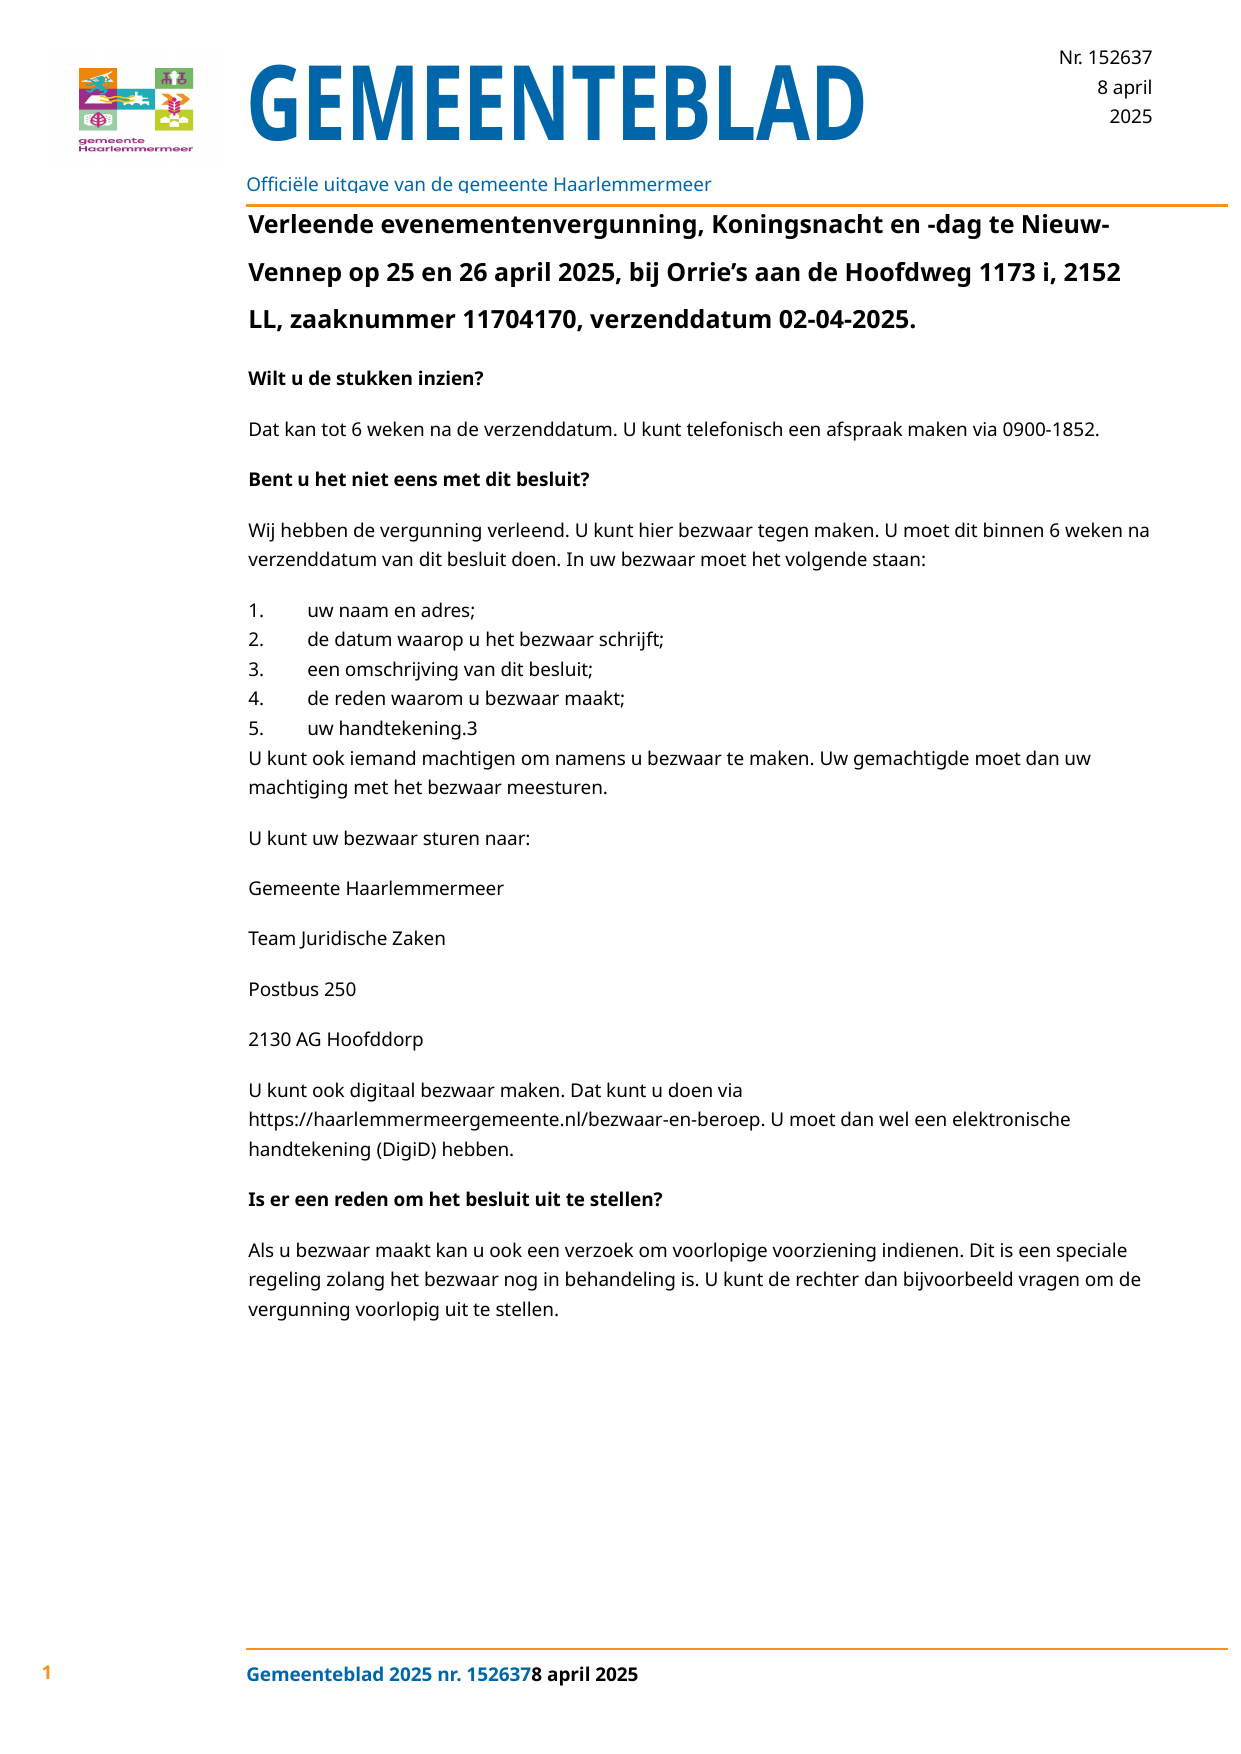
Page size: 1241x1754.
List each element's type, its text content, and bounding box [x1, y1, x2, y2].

text U kunt ook digitaal bezwaar maken. Dat kunt u doen via https://haarlemmermeergemeente.nl/bezwaar-en-beroep. U moet dan wel een elektronische handtekening (DigiD) hebben. [248, 1077, 1152, 1162]
text Wilt u de stukken inzien? [248, 366, 1152, 391]
list een omschrijving van dit besluit; [248, 656, 1152, 682]
picture [41, 47, 231, 172]
text Verleende evenementenvergunning, Koningsnacht en -dag te Nieuw-Vennep op 25 en 26 april 2025, bij Orrie’s aan de Hoofdweg 1173 i, 2152 LL, zaaknummer 11704170, verzenddatum 02-04-2025. [248, 207, 1152, 336]
text 2130 AG Hoofddorp [248, 1026, 1152, 1052]
list de reden waarom u bezwaar maakt; [248, 686, 1152, 711]
list uw naam en adres; [248, 597, 1152, 622]
text Postbus 250 [248, 976, 1152, 1002]
text U kunt ook iemand machtigen om namens u bezwaar te maken. Uw gemachtigde moet dan uw machtiging met het bezwaar meesturen. [248, 745, 1152, 800]
text Bent u het niet eens met dit besluit? [248, 466, 1152, 492]
list uw handtekening.3 [248, 715, 1152, 741]
text Dat kan tot 6 weken na de verzenddatum. U kunt telefonisch een afspraak maken via 0900-1852. [248, 416, 1152, 442]
list de datum waarop u het bezwaar schrijft; [248, 626, 1152, 652]
text Team Juridische Zaken [248, 926, 1152, 951]
text Gemeente Haarlemmermeer [248, 875, 1152, 901]
text U kunt uw bezwaar sturen naar: [248, 825, 1152, 850]
text Wij hebben de vergunning verleend. U kunt hier bezwaar tegen maken. U moet dit binnen 6 weken na verzenddatum van dit besluit doen. In uw bezwaar moet het volgende staan: [248, 517, 1152, 572]
text Als u bezwaar maakt kan u ook een verzoek om voorlopige voorziening indienen. Dit is een speciale regeling zolang het bezwaar nog in behandeling is. U kunt de rechter dan bijvoorbeeld vragen om de vergunning voorlopig uit te stellen. [248, 1237, 1152, 1322]
text Is er een reden om het besluit uit te stellen? [248, 1186, 1152, 1212]
